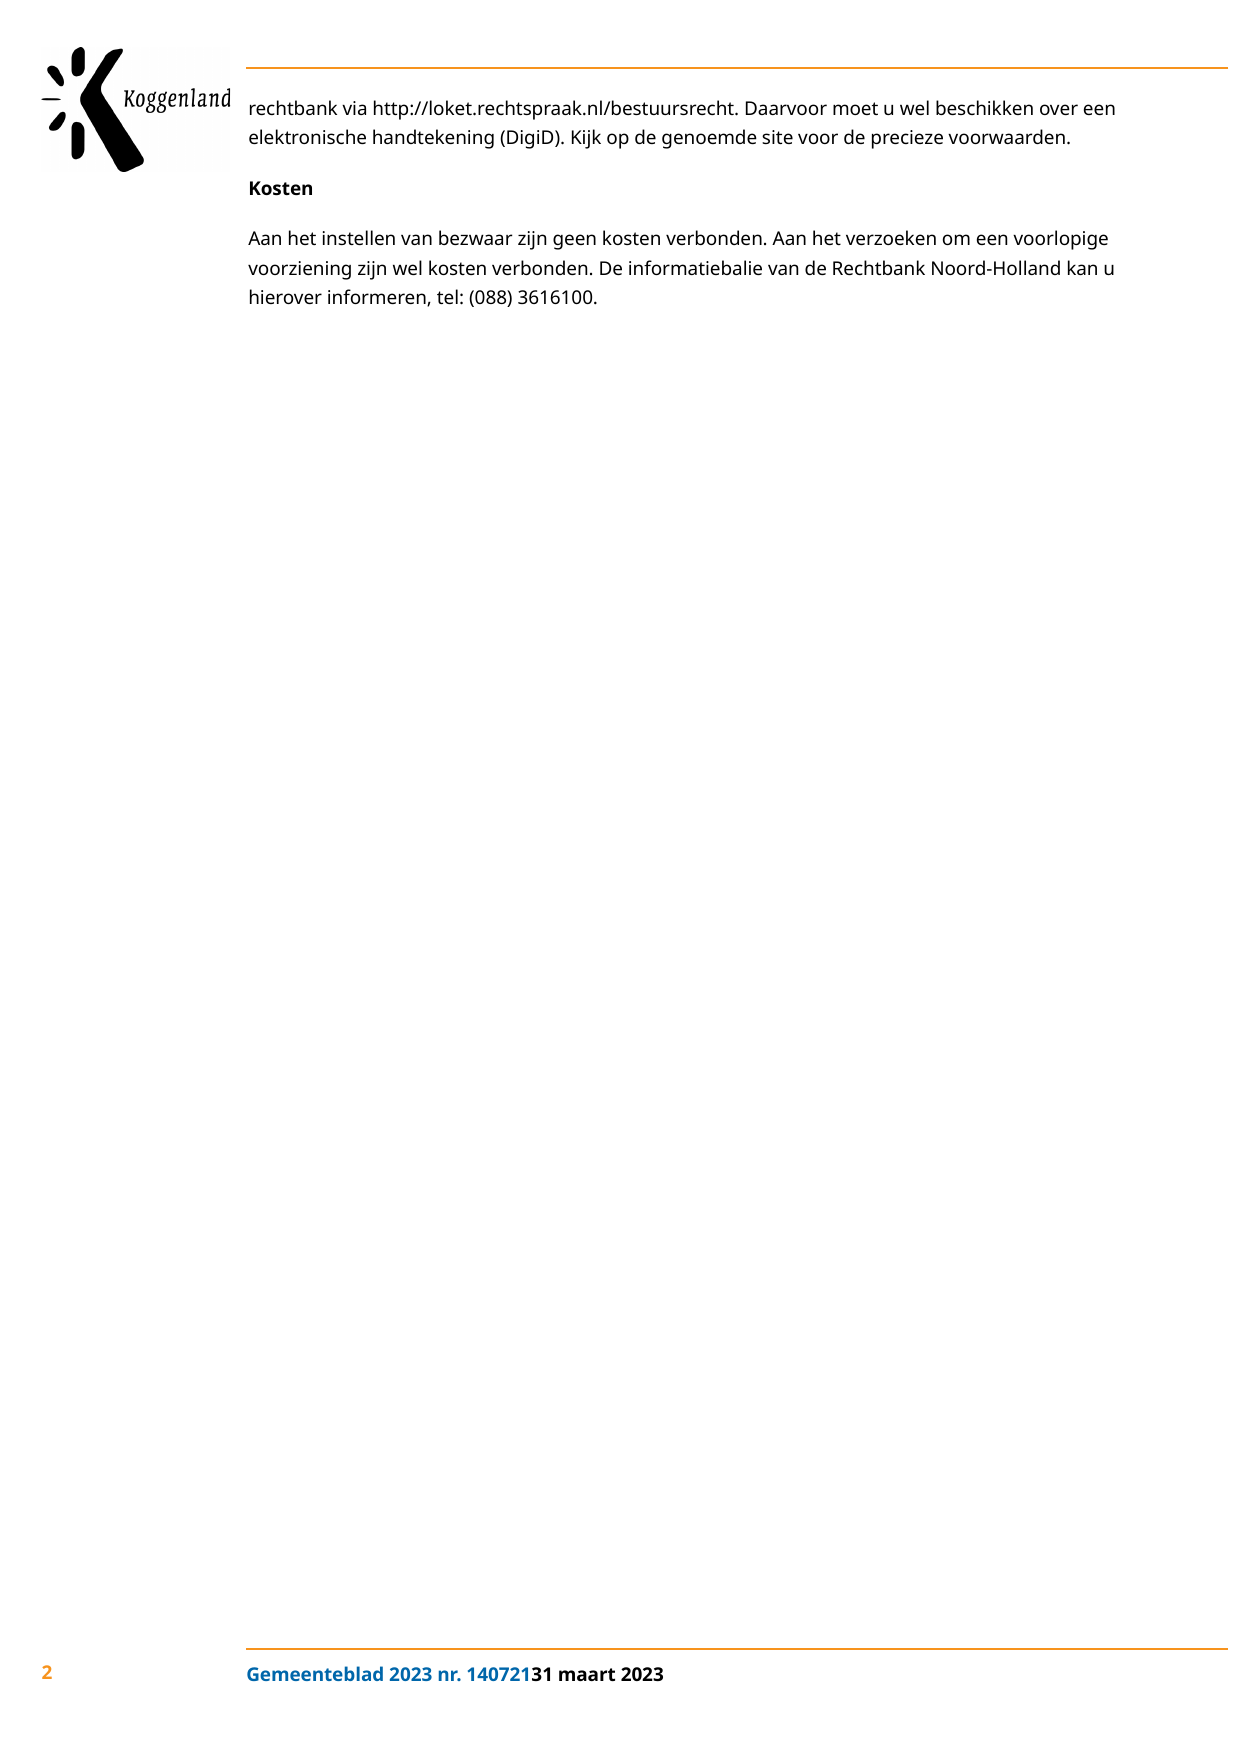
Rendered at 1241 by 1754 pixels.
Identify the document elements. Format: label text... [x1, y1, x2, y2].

text rechtbank via http://loket.rechtspraak.nl/bestuursrecht. Daarvoor moet u wel beschikken over een elektronische handtekening (DigiD). Kijk op de genoemde site voor de precieze voorwaarden. [248, 95, 1152, 150]
text Aan het instellen van bezwaar zijn geen kosten verbonden. Aan het verzoeken om een voorlopige voorziening zijn wel kosten verbonden. De informatiebalie van de Rechtbank Noord-Holland kan u hierover informeren, tel: (088) 3616100. [248, 225, 1152, 310]
picture [41, 47, 231, 172]
text Kosten [248, 175, 1152, 201]
